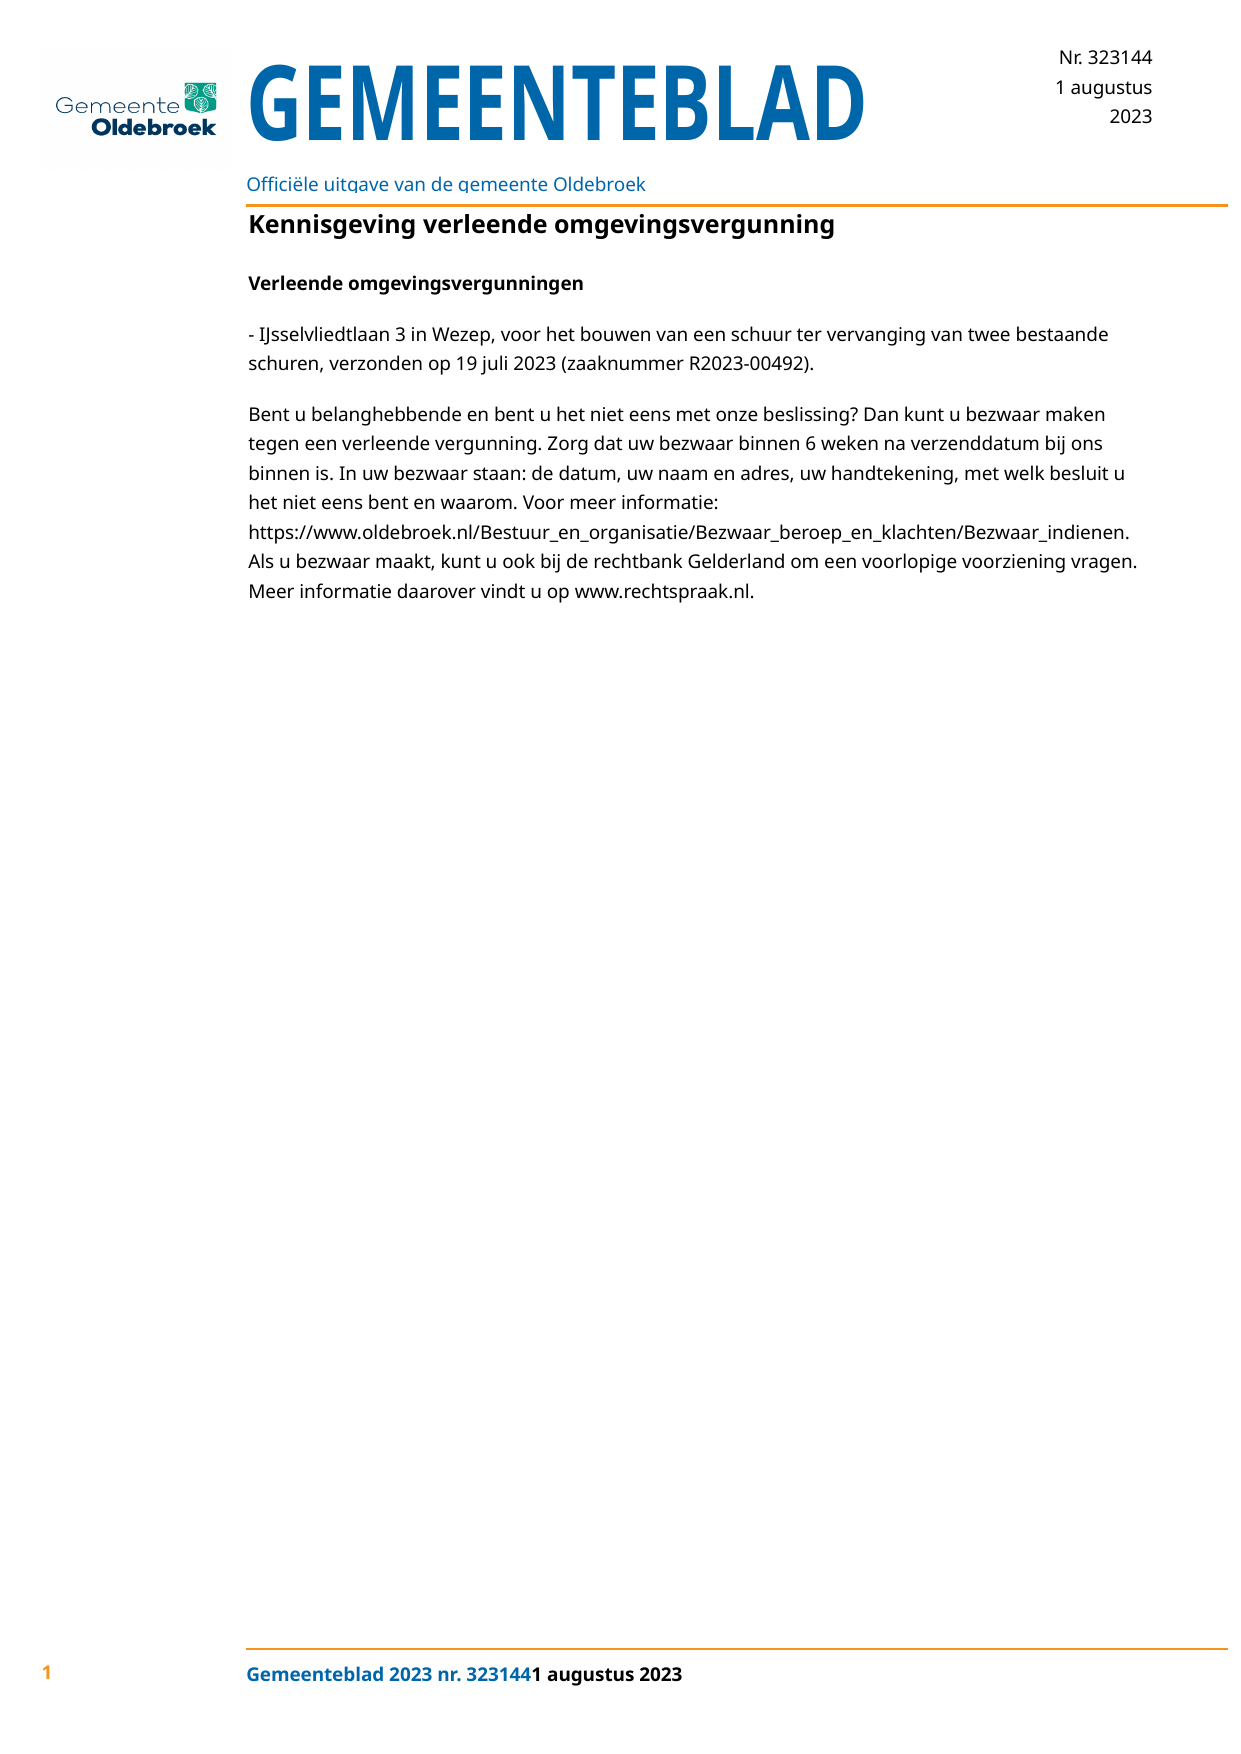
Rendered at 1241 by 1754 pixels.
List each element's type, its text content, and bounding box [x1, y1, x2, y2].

text - IJsselvliedtlaan 3 in Wezep, voor het bouwen van een schuur ter vervanging van twee bestaande schuren, verzonden op 19 juli 2023 (zaaknummer R2023-00492). [248, 321, 1152, 376]
text Bent u belanghebbende en bent u het niet eens met onze beslissing? Dan kunt u bezwaar maken tegen een verleende vergunning. Zorg dat uw bezwaar binnen 6 weken na verzenddatum bij ons binnen is. In uw bezwaar staan: de datum, uw naam en adres, uw handtekening, met welk besluit u het niet eens bent en waarom. Voor meer informatie: https://www.oldebroek.nl/Bestuur_en_organisatie/Bezwaar_beroep_en_klachten/Bezwaar_indienen. Als u bezwaar maakt, kunt u ook bij de rechtbank Gelderland om een voorlopige voorziening vragen. Meer informatie daarover vindt u op www.rechtspraak.nl. [248, 401, 1152, 604]
text Kennisgeving verleende omgevingsvergunning [248, 207, 1152, 241]
text Verleende omgevingsvergunningen [248, 270, 1152, 296]
picture [41, 47, 231, 172]
